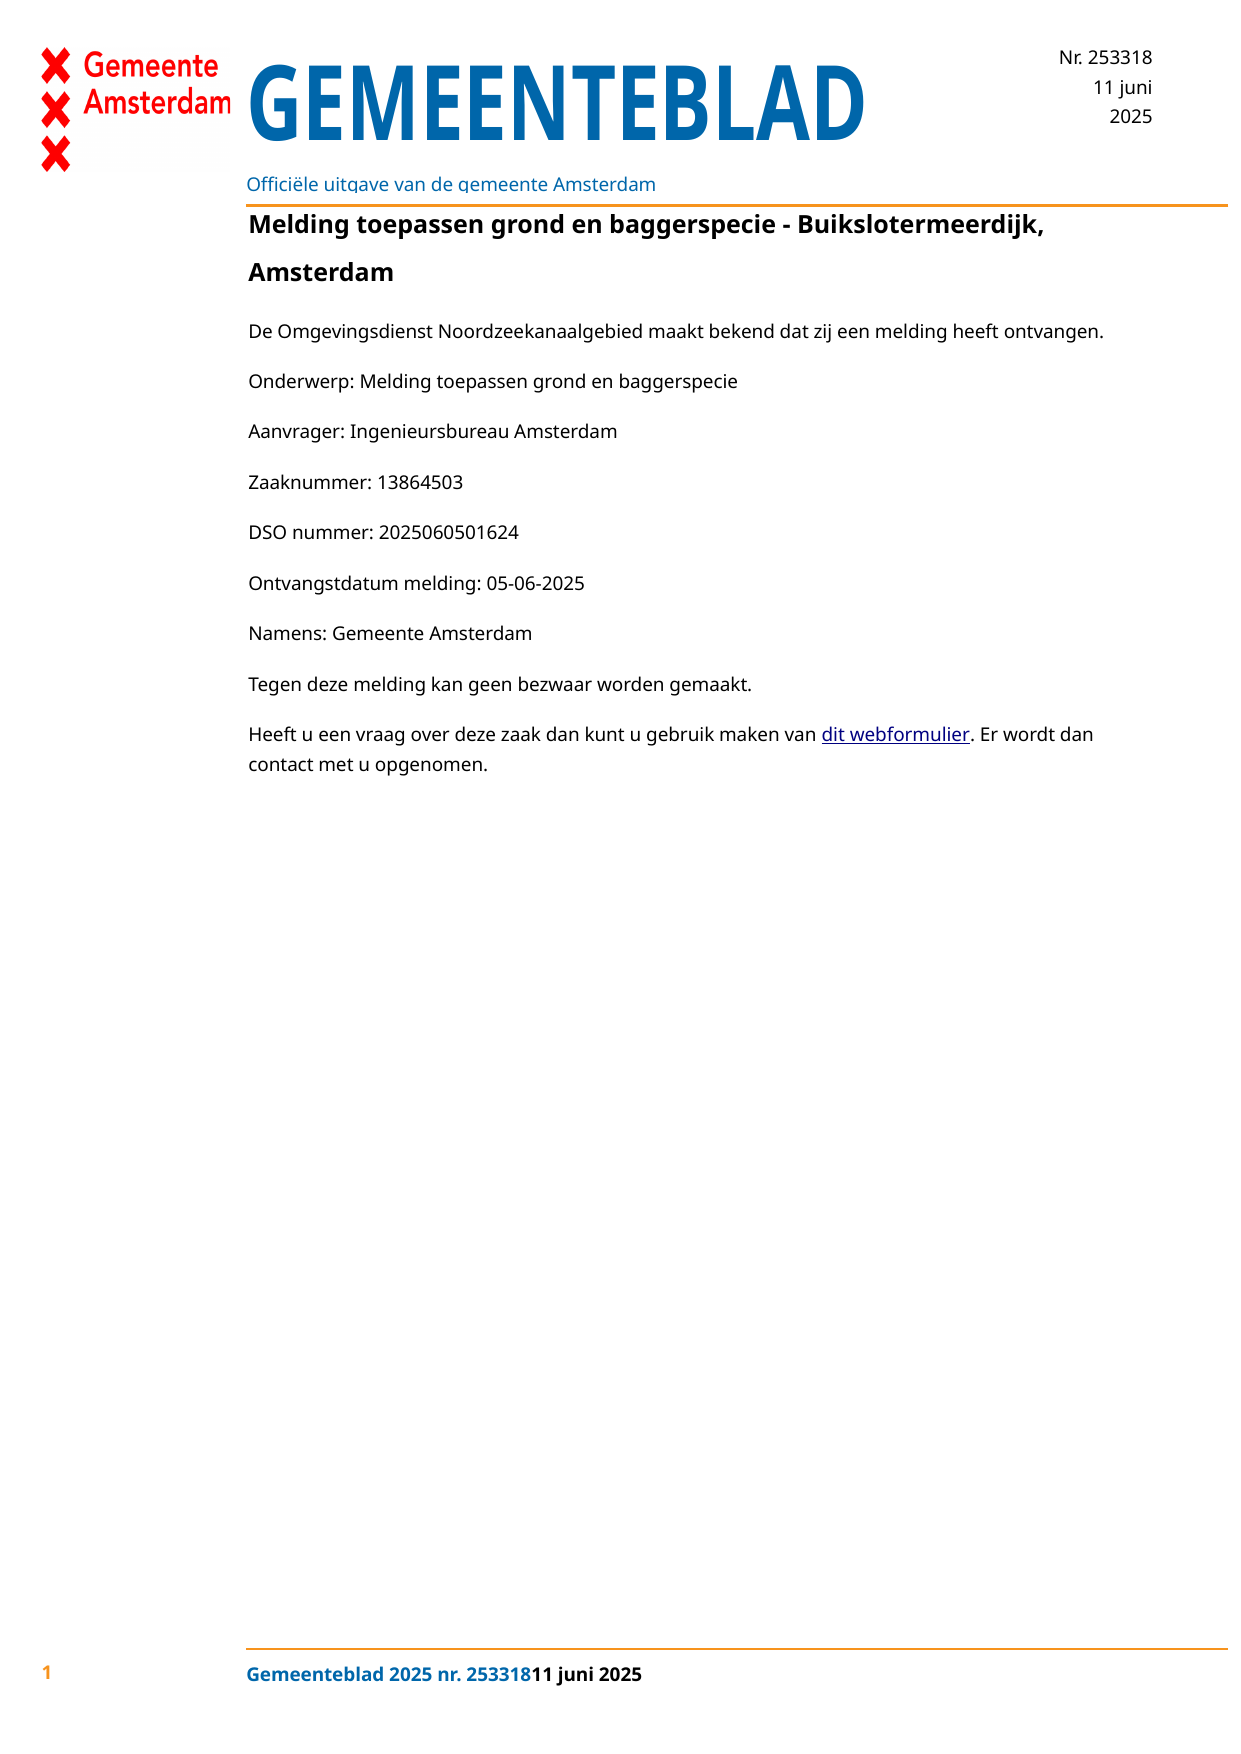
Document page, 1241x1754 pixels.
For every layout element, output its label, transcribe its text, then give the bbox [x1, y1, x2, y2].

text Namens: Gemeente Amsterdam [248, 620, 1152, 646]
text Melding toepassen grond en baggerspecie - Buikslotermeerdijk, Amsterdam [248, 207, 1152, 288]
text Tegen deze melding kan geen bezwaar worden gemaakt. [248, 671, 1152, 697]
text Zaaknummer: 13864503 [248, 469, 1152, 495]
text Ontvangstdatum melding: 05-06-2025 [248, 570, 1152, 596]
text Aanvrager: Ingenieursbureau Amsterdam [248, 419, 1152, 444]
text Heeft u een vraag over deze zaak dan kunt u gebruik maken van dit webformulier. Er wordt dan contact met u opgenomen. [248, 721, 1152, 777]
text DSO nummer: 2025060501624 [248, 519, 1152, 545]
picture [41, 47, 231, 172]
text Onderwerp: Melding toepassen grond en baggerspecie [248, 368, 1152, 394]
text De Omgevingsdienst Noordzeekanaalgebied maakt bekend dat zij een melding heeft ontvangen. [248, 318, 1152, 344]
